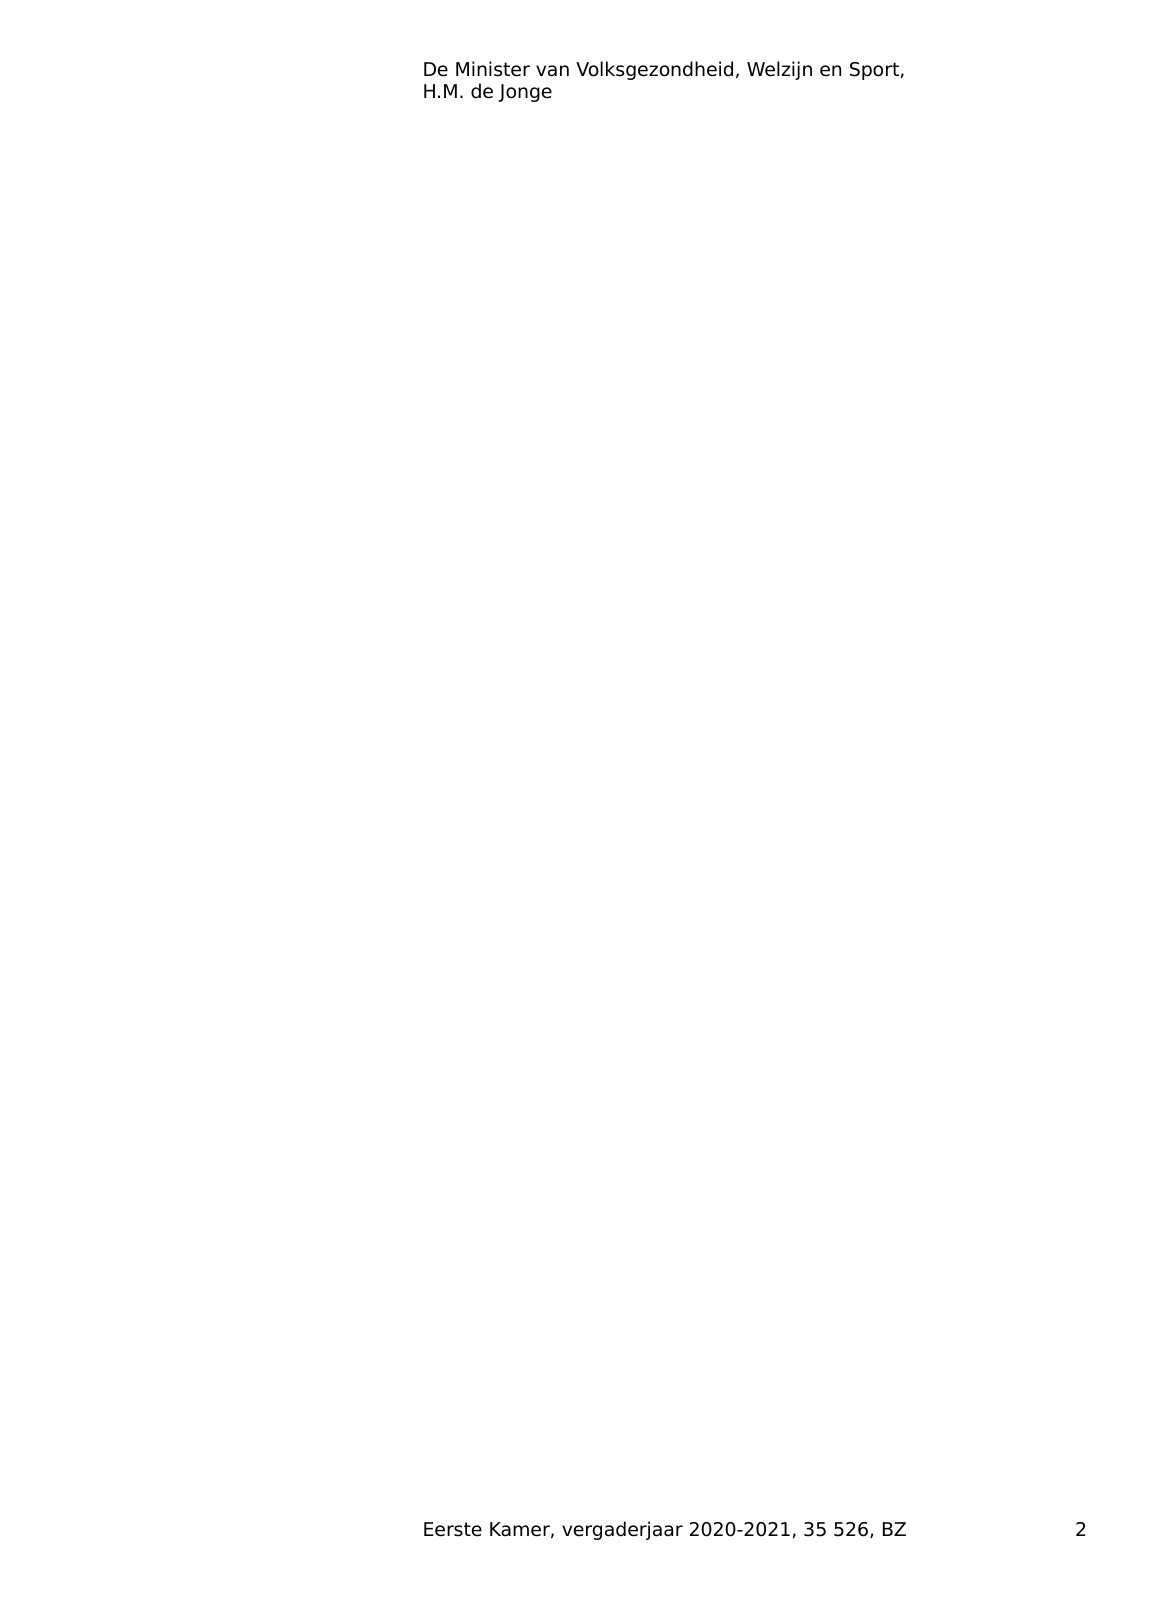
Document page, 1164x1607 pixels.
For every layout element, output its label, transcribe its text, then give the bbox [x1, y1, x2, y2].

text De Minister van Volksgezondheid, Welzijn en Sport, H.M. de Jonge [422, 59, 1087, 103]
